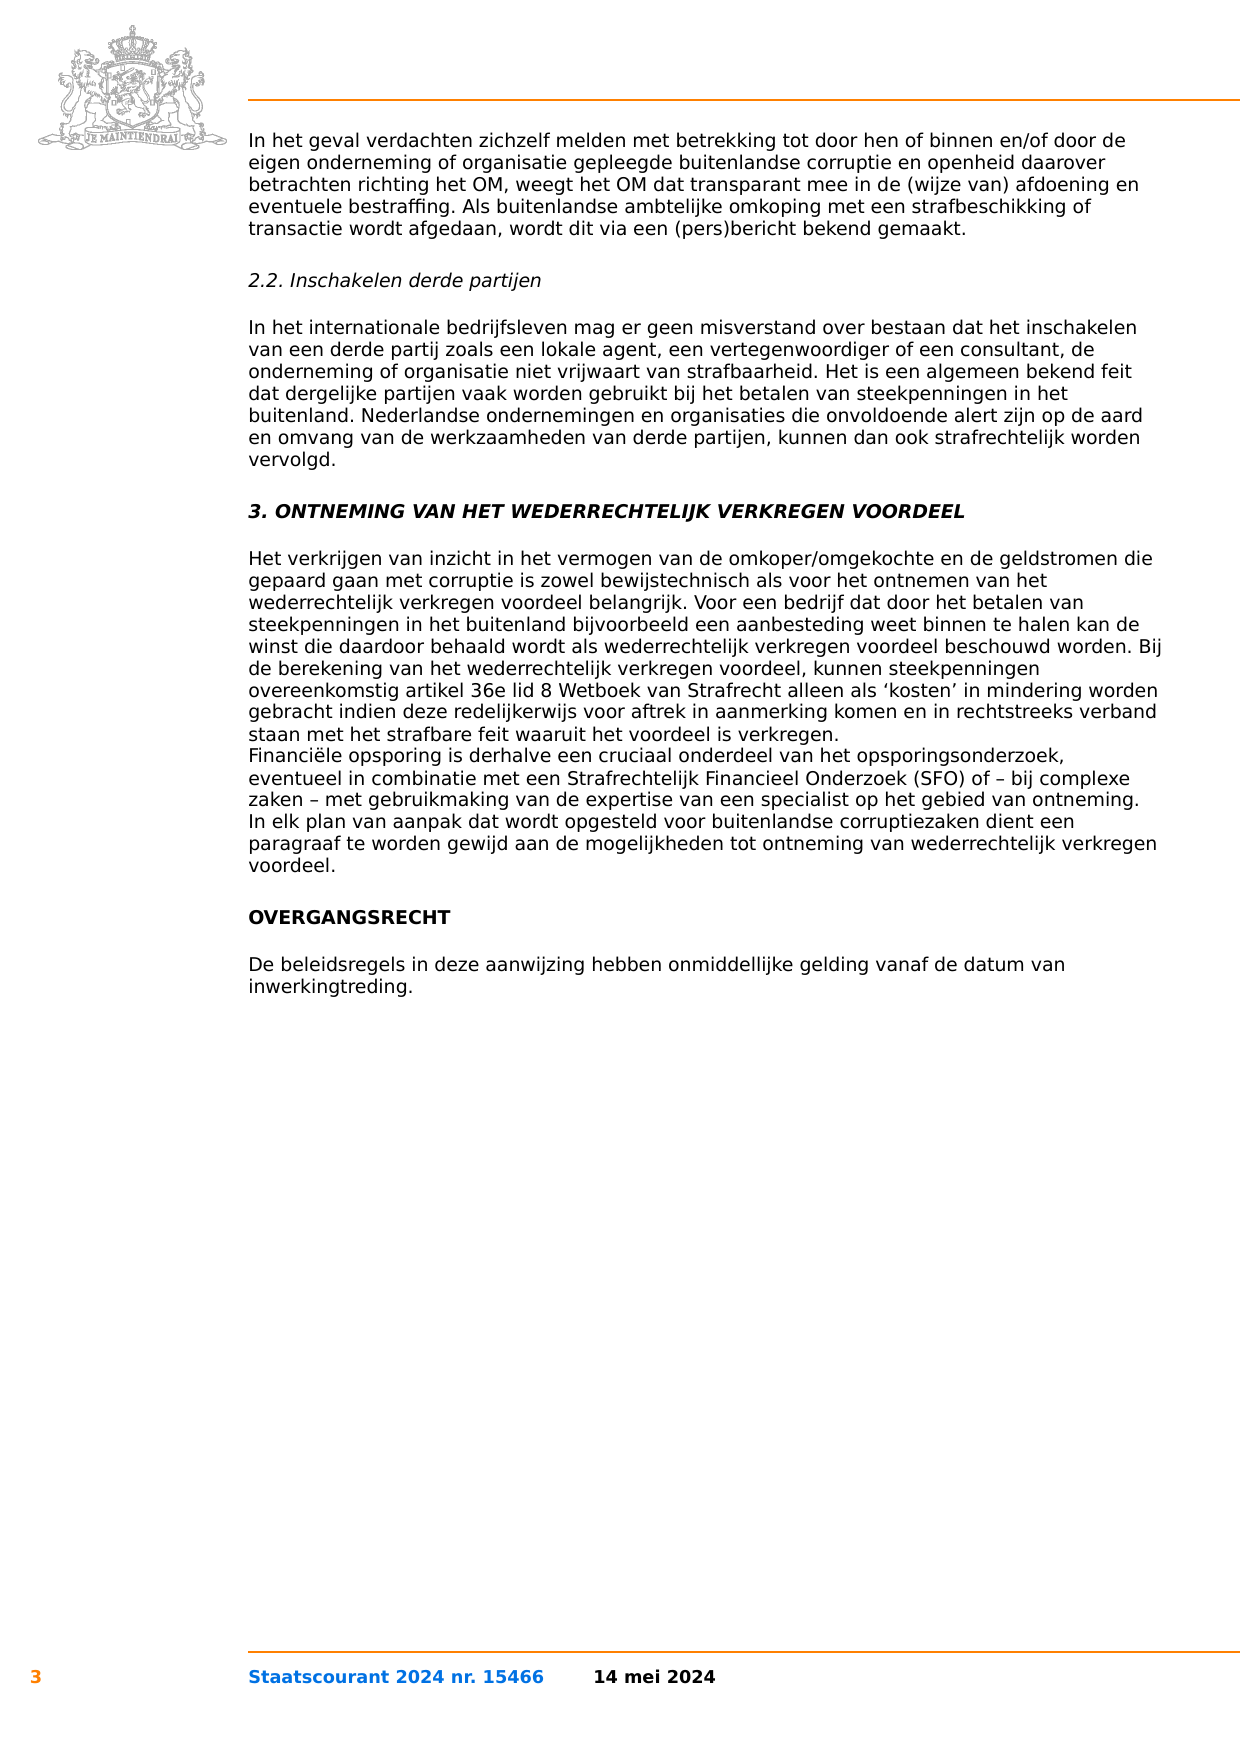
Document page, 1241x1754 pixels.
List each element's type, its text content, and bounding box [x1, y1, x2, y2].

text De beleidsregels in deze aanwijzing hebben onmiddellijke gelding vanaf de datum van inwerkingtreding. [248, 954, 1163, 998]
subtitle 2.2. Inschakelen derde partijen [248, 270, 1163, 292]
text In het internationale bedrijfsleven mag er geen misverstand over bestaan dat het inschakelen van een derde partij zoals een lokale agent, een vertegenwoordiger of een consultant, de onderneming of organisatie niet vrijwaart van strafbaarheid. Het is een algemeen bekend feit dat dergelijke partijen vaak worden gebruikt bij het betalen van steekpenningen in het buitenland. Nederlandse ondernemingen en organisaties die onvoldoende alert zijn op de aard en omvang van de werkzaamheden van derde partijen, kunnen dan ook strafrechtelijk worden vervolgd. [248, 317, 1163, 471]
text Financiële opsporing is derhalve een cruciaal onderdeel van het opsporingsonderzoek, eventueel in combinatie met een Strafrechtelijk Financieel Onderzoek (SFO) of – bij complexe zaken – met gebruikmaking van de expertise van een specialist op het gebied van ontneming. In elk plan van aanpak dat wordt opgesteld voor buitenlandse corruptiezaken dient een paragraaf te worden gewijd aan de mogelijkheden tot ontneming van wederrechtelijk verkregen voordeel. [248, 745, 1163, 877]
text In het geval verdachten zichzelf melden met betrekking tot door hen of binnen en/of door de eigen onderneming of organisatie gepleegde buitenlandse corruptie en openheid daarover betrachten richting het OM, weegt het OM dat transparant mee in de (wijze van) afdoening en eventuele bestraffing. Als buitenlandse ambtelijke omkoping met een strafbeschikking of transactie wordt afgedaan, wordt dit via een (pers)bericht bekend gemaakt. [248, 130, 1163, 240]
subtitle OVERGANGSRECHT [248, 907, 1163, 929]
text Het verkrijgen van inzicht in het vermogen van de omkoper/omgekochte en de geldstromen die gepaard gaan met corruptie is zowel bewijstechnisch als voor het ontnemen van het wederrechtelijk verkregen voordeel belangrijk. Voor een bedrijf dat door het betalen van steekpenningen in het buitenland bijvoorbeeld een aanbesteding weet binnen te halen kan de winst die daardoor behaald wordt als wederrechtelijk verkregen voordeel beschouwd worden. Bij de berekening van het wederrechtelijk verkregen voordeel, kunnen steekpenningen overeenkomstig artikel 36e lid 8 Wetboek van Strafrecht alleen als ‘kosten’ in mindering worden gebracht indien deze redelijkerwijs voor aftrek in aanmerking komen en in rechtstreeks verband staan met het strafbare feit waaruit het voordeel is verkregen. [248, 548, 1163, 745]
subtitle 3. ONTNEMING VAN HET WEDERRECHTELIJK VERKREGEN VOORDEEL [248, 501, 1163, 523]
picture [38, 25, 227, 150]
